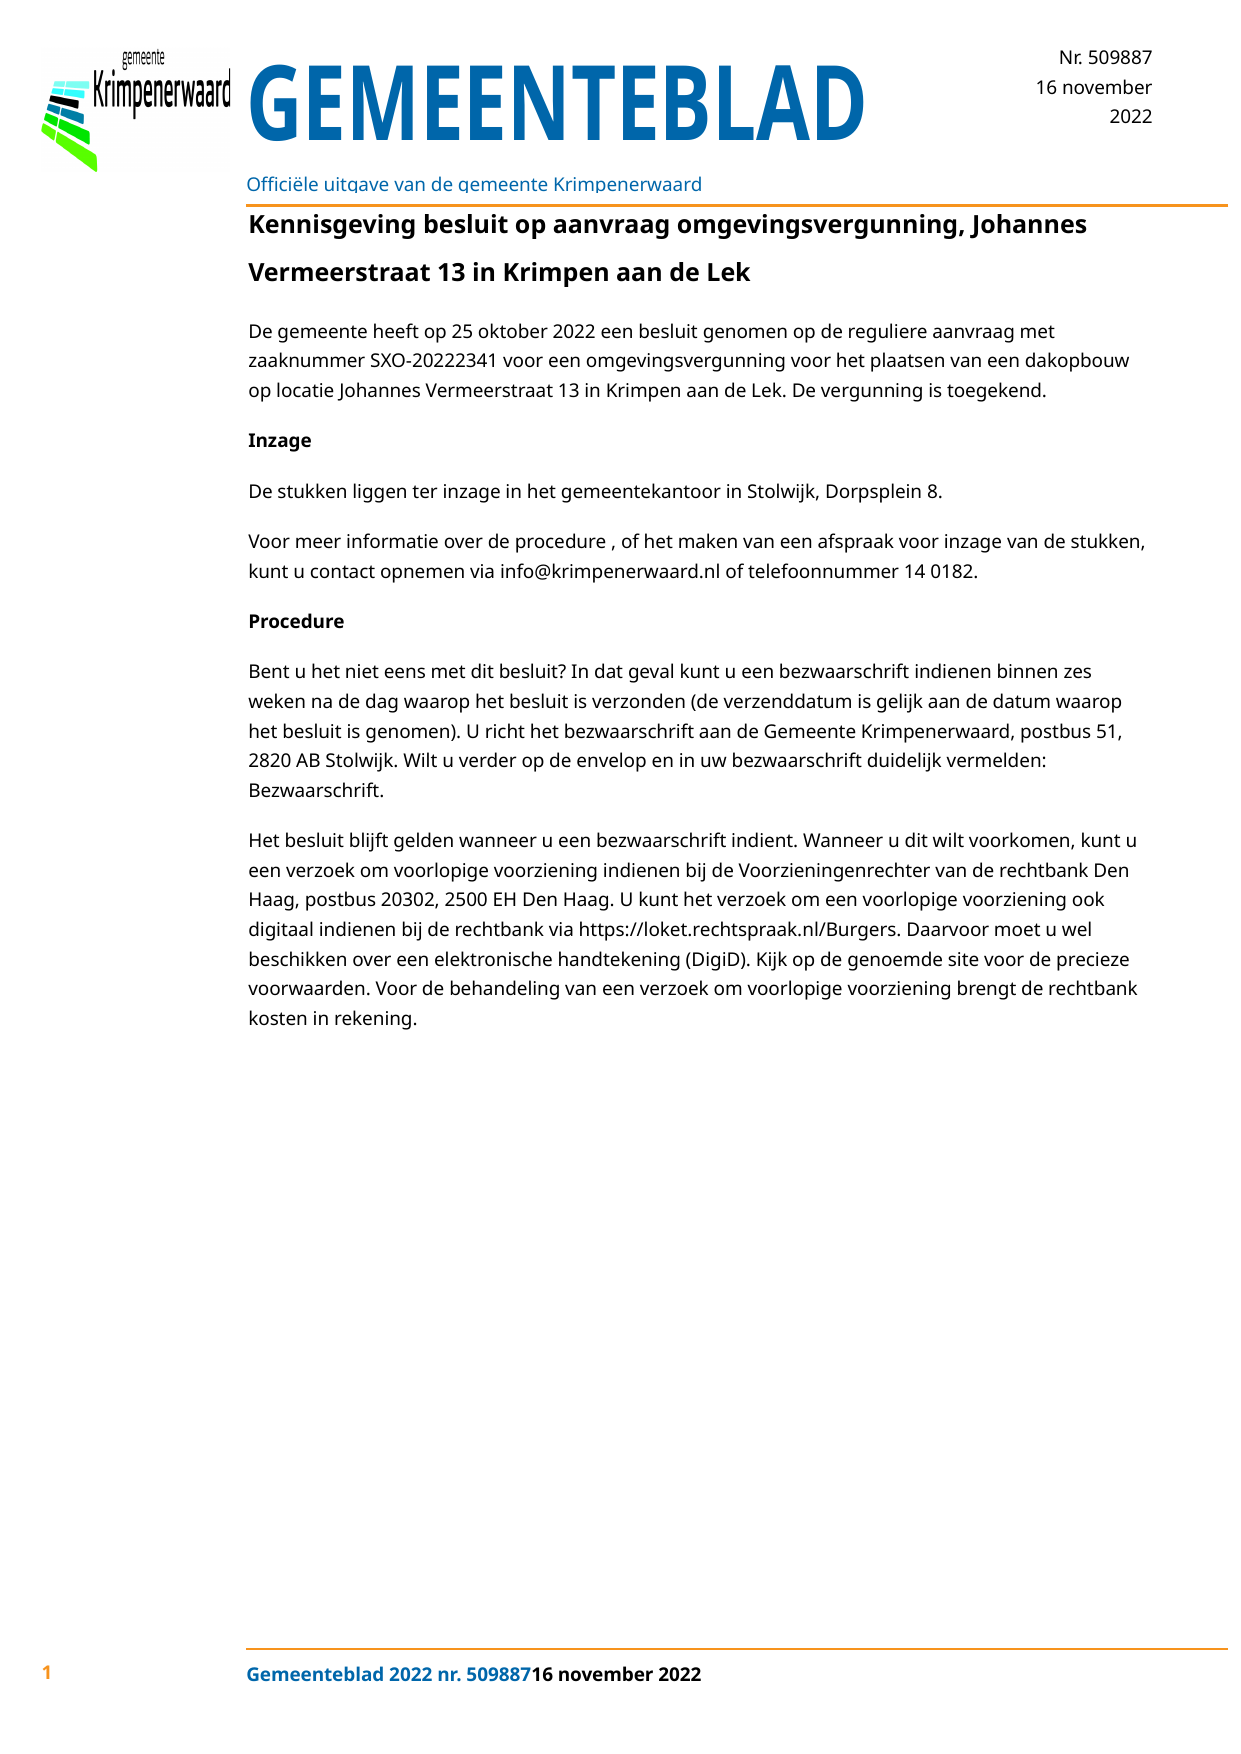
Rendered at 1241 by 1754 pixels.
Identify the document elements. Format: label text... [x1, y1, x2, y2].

picture [41, 47, 231, 172]
text Bent u het niet eens met dit besluit? In dat geval kunt u een bezwaarschrift indienen binnen zes weken na de dag waarop het besluit is verzonden (de verzenddatum is gelijk aan de datum waarop het besluit is genomen). U richt het bezwaarschrift aan de Gemeente Krimpenerwaard, postbus 51, 2820 AB Stolwijk. Wilt u verder op de envelop en in uw bezwaarschrift duidelijk vermelden: Bezwaarschrift. [248, 659, 1152, 803]
text De stukken liggen ter inzage in het gemeentekantoor in Stolwijk, Dorpsplein 8. [248, 478, 1152, 504]
text Procedure [248, 608, 1152, 634]
text Het besluit blijft gelden wanneer u een bezwaarschrift indient. Wanneer u dit wilt voorkomen, kunt u een verzoek om voorlopige voorziening indienen bij de Voorzieningenrechter van de rechtbank Den Haag, postbus 20302, 2500 EH Den Haag. U kunt het verzoek om een voorlopige voorziening ook digitaal indienen bij de rechtbank via https://loket.rechtspraak.nl/Burgers. Daarvoor moet u wel beschikken over een elektronische handtekening (DigiD). Kijk op de genoemde site voor de precieze voorwaarden. Voor de behandeling van een verzoek om voorlopige voorziening brengt de rechtbank kosten in rekening. [248, 827, 1152, 1031]
text Kennisgeving besluit op aanvraag omgevingsvergunning, Johannes Vermeerstraat 13 in Krimpen aan de Lek [248, 207, 1152, 288]
text Inzage [248, 427, 1152, 453]
text De gemeente heeft op 25 oktober 2022 een besluit genomen op de reguliere aanvraag met zaaknummer SXO-20222341 voor een omgevingsvergunning voor het plaatsen van een dakopbouw op locatie Johannes Vermeerstraat 13 in Krimpen aan de Lek. De vergunning is toegekend. [248, 318, 1152, 403]
text Voor meer informatie over de procedure , of het maken van een afspraak voor inzage van de stukken, kunt u contact opnemen via info@krimpenerwaard.nl of telefoonnummer 14 0182. [248, 528, 1152, 584]
